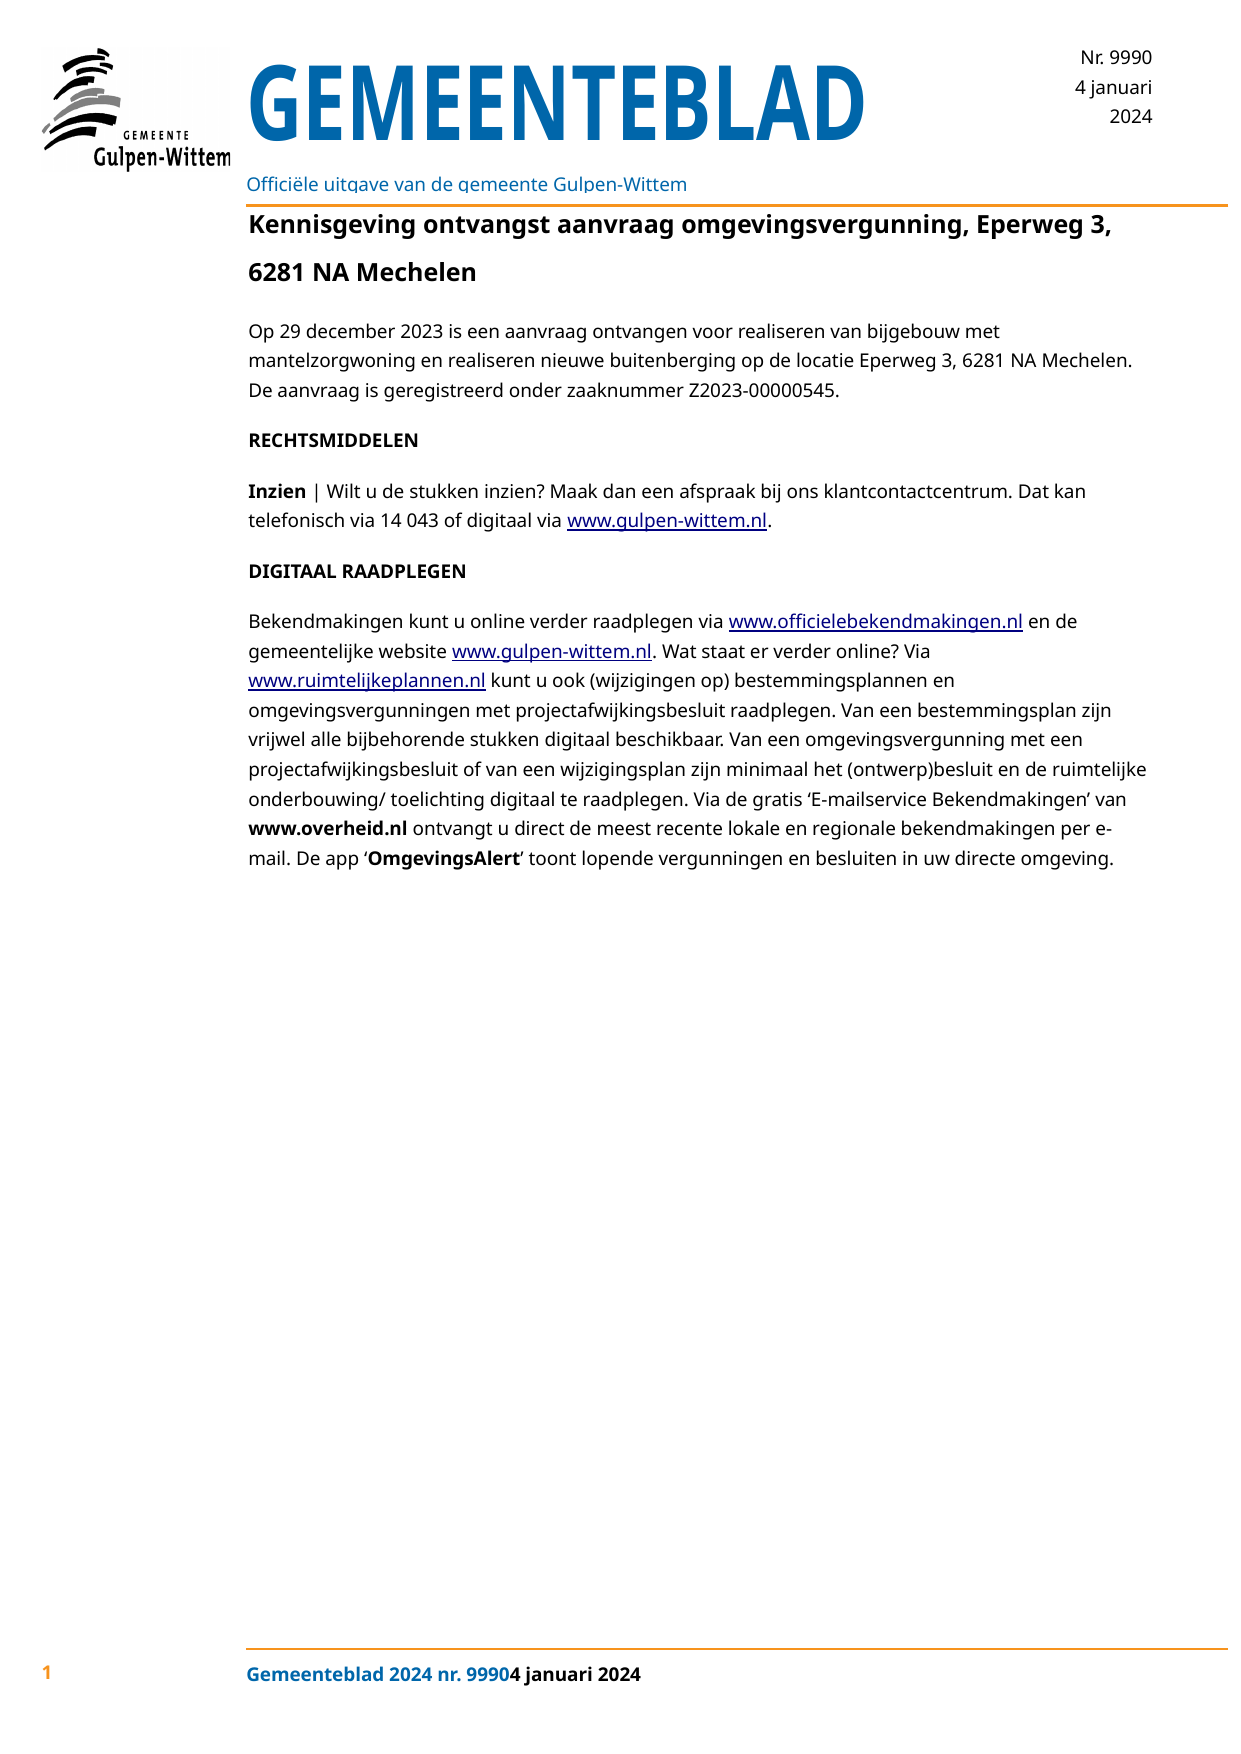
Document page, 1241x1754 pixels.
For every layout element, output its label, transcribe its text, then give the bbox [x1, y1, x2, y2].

text DIGITAAL RAADPLEGEN [248, 558, 1152, 584]
text Op 29 december 2023 is een aanvraag ontvangen voor realiseren van bijgebouw met mantelzorgwoning en realiseren nieuwe buitenberging op de locatie Eperweg 3, 6281 NA Mechelen. De aanvraag is geregistreerd onder zaaknummer Z2023-00000545. [248, 318, 1152, 403]
text Bekendmakingen kunt u online verder raadplegen via www.officielebekendmakingen.nl en de gemeentelijke website www.gulpen-wittem.nl. Wat staat er verder online? Via www.ruimtelijkeplannen.nl kunt u ook (wijzigingen op) bestemmingsplannen en omgevingsvergunningen met projectafwijkingsbesluit raadplegen. Van een bestemmingsplan zijn vrijwel alle bijbehorende stukken digitaal beschikbaar. Van een omgevingsvergunning met een projectafwijkingsbesluit of van een wijzigingsplan zijn minimaal het (ontwerp)besluit en de ruimtelijke onderbouwing/ toelichting digitaal te raadplegen. Via de gratis ‘E-mailservice Bekendmakingen’ van www.overheid.nl ontvangt u direct de meest recente lokale en regionale bekendmakingen per e-mail. De app ‘OmgevingsAlert’ toont lopende vergunningen en besluiten in uw directe omgeving. [248, 608, 1152, 871]
text Inzien | Wilt u de stukken inzien? Maak dan een afspraak bij ons klantcontactcentrum. Dat kan telefonisch via 14 043 of digitaal via www.gulpen-wittem.nl. [248, 478, 1152, 533]
text Kennisgeving ontvangst aanvraag omgevingsvergunning, Eperweg 3, 6281 NA Mechelen [248, 207, 1152, 288]
text RECHTSMIDDELEN [248, 427, 1152, 453]
picture [41, 47, 231, 172]
